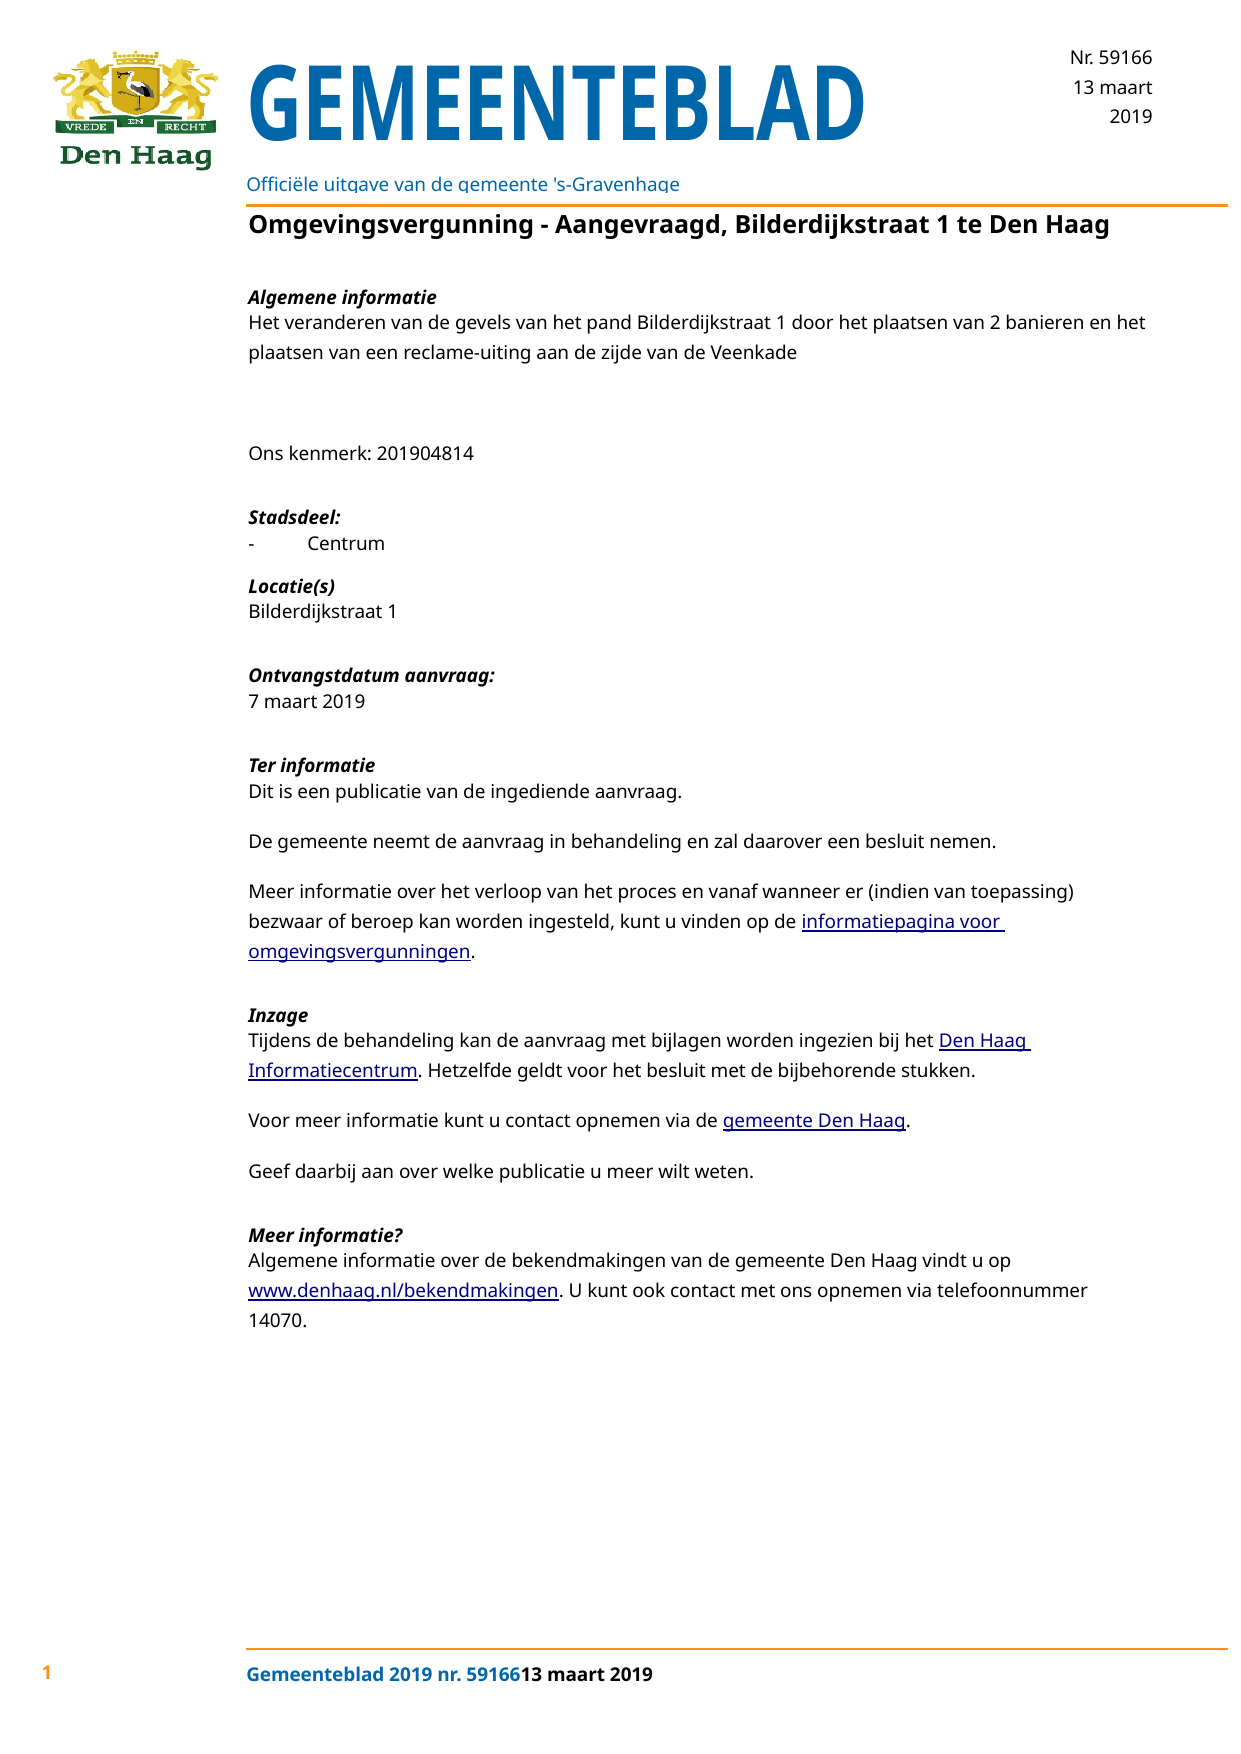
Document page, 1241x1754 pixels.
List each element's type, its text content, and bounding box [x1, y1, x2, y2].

text Locatie(s) [248, 573, 1152, 598]
text De gemeente neemt de aanvraag in behandeling en zal daarover een besluit nemen. [248, 828, 1152, 854]
text Bilderdijkstraat 1 [248, 598, 1152, 624]
text Ons kenmerk: 201904814 [248, 440, 1152, 466]
text Ter informatie [248, 752, 1152, 778]
text Geef daarbij aan over welke publicatie u meer wilt weten. [248, 1158, 1152, 1184]
picture [41, 47, 231, 172]
text Meer informatie? [248, 1222, 1152, 1248]
text Dit is een publicatie van de ingediende aanvraag. [248, 778, 1152, 804]
text Het veranderen van de gevels van het pand Bilderdijkstraat 1 door het plaatsen van 2 banieren en het plaatsen van een reclame-uiting aan de zijde van de Veenkade [248, 309, 1152, 365]
text Inzage [248, 1002, 1152, 1028]
text Algemene informatie over de bekendmakingen van de gemeente Den Haag vindt u op www.denhaag.nl/bekendmakingen. U kunt ook contact met ons opnemen via telefoonnummer 14070. [248, 1248, 1152, 1333]
text Algemene informatie [248, 284, 1152, 309]
list Centrum [248, 530, 1152, 555]
text Stadsdeel: [248, 504, 1152, 530]
text Meer informatie over het verloop van het proces en vanaf wanneer er (indien van toepassing) bezwaar of beroep kan worden ingesteld, kunt u vinden op de informatiepagina voor omgevingsvergunningen. [248, 879, 1152, 964]
text 7 maart 2019 [248, 688, 1152, 714]
text Ontvangstdatum aanvraag: [248, 662, 1152, 688]
text Tijdens de behandeling kan de aanvraag met bijlagen worden ingezien bij het Den Haag Informatiecentrum. Hetzelfde geldt voor het besluit met de bijbehorende stukken. [248, 1028, 1152, 1083]
text Omgevingsvergunning - Aangevraagd, Bilderdijkstraat 1 te Den Haag [248, 207, 1152, 241]
text Voor meer informatie kunt u contact opnemen via de gemeente Den Haag. [248, 1108, 1152, 1133]
